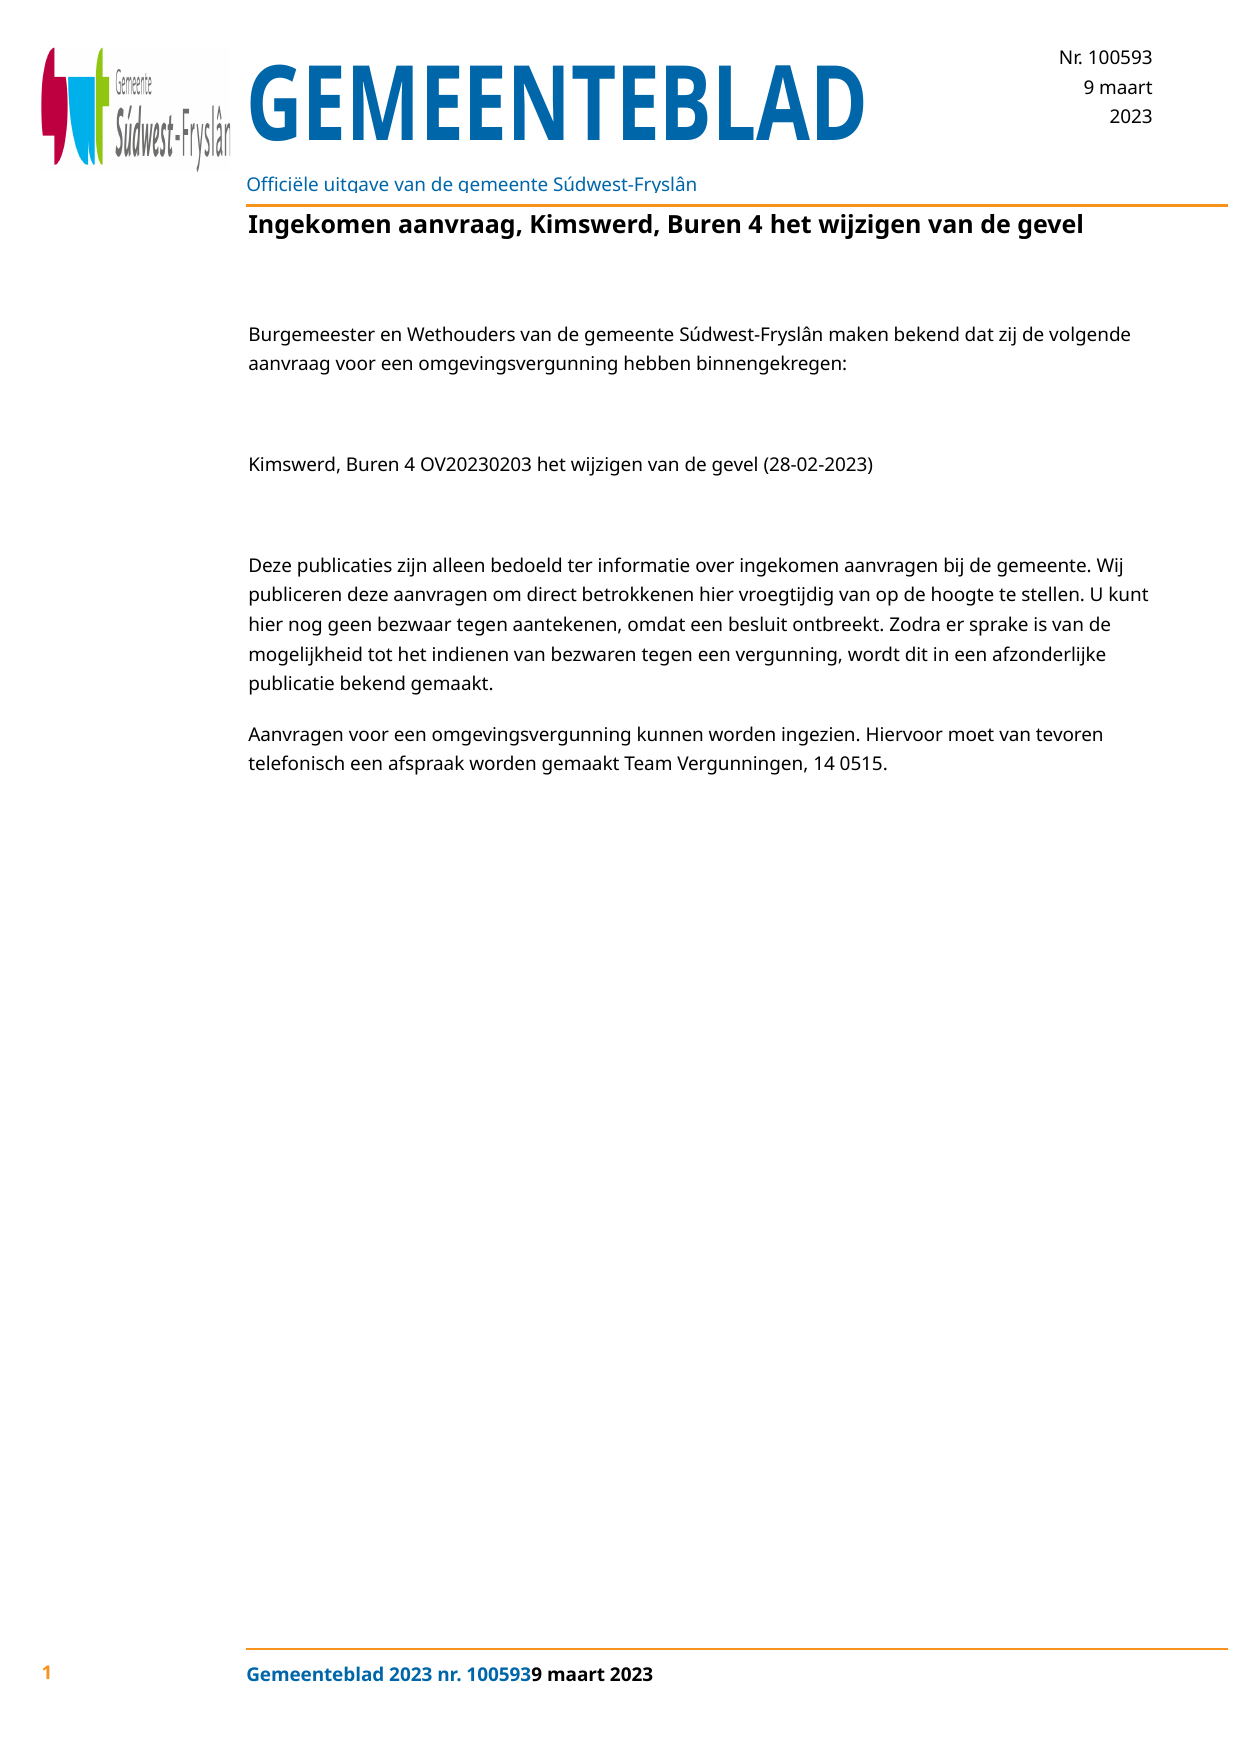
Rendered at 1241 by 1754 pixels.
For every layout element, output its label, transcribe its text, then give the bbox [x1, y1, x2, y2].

text Burgemeester en Wethouders van de gemeente Súdwest-Fryslân maken bekend dat zij de volgende aanvraag voor een omgevingsvergunning hebben binnengekregen: [248, 321, 1152, 376]
text Deze publicaties zijn alleen bedoeld ter informatie over ingekomen aanvragen bij de gemeente. Wij publiceren deze aanvragen om direct betrokkenen hier vroegtijdig van op de hoogte te stellen. U kunt hier nog geen bezwaar tegen aantekenen, omdat een besluit ontbreekt. Zodra er sprake is van de mogelijkheid tot het indienen van bezwaren tegen een vergunning, wordt dit in een afzonderlijke publicatie bekend gemaakt. [248, 552, 1152, 696]
text Kimswerd, Buren 4 OV20230203 het wijzigen van de gevel (28-02-2023) [248, 451, 1152, 477]
text Aanvragen voor een omgevingsvergunning kunnen worden ingezien. Hiervoor moet van tevoren telefonisch een afspraak worden gemaakt Team Vergunningen, 14 0515. [248, 721, 1152, 776]
text Ingekomen aanvraag, Kimswerd, Buren 4 het wijzigen van de gevel [248, 207, 1152, 241]
picture [41, 47, 231, 172]
